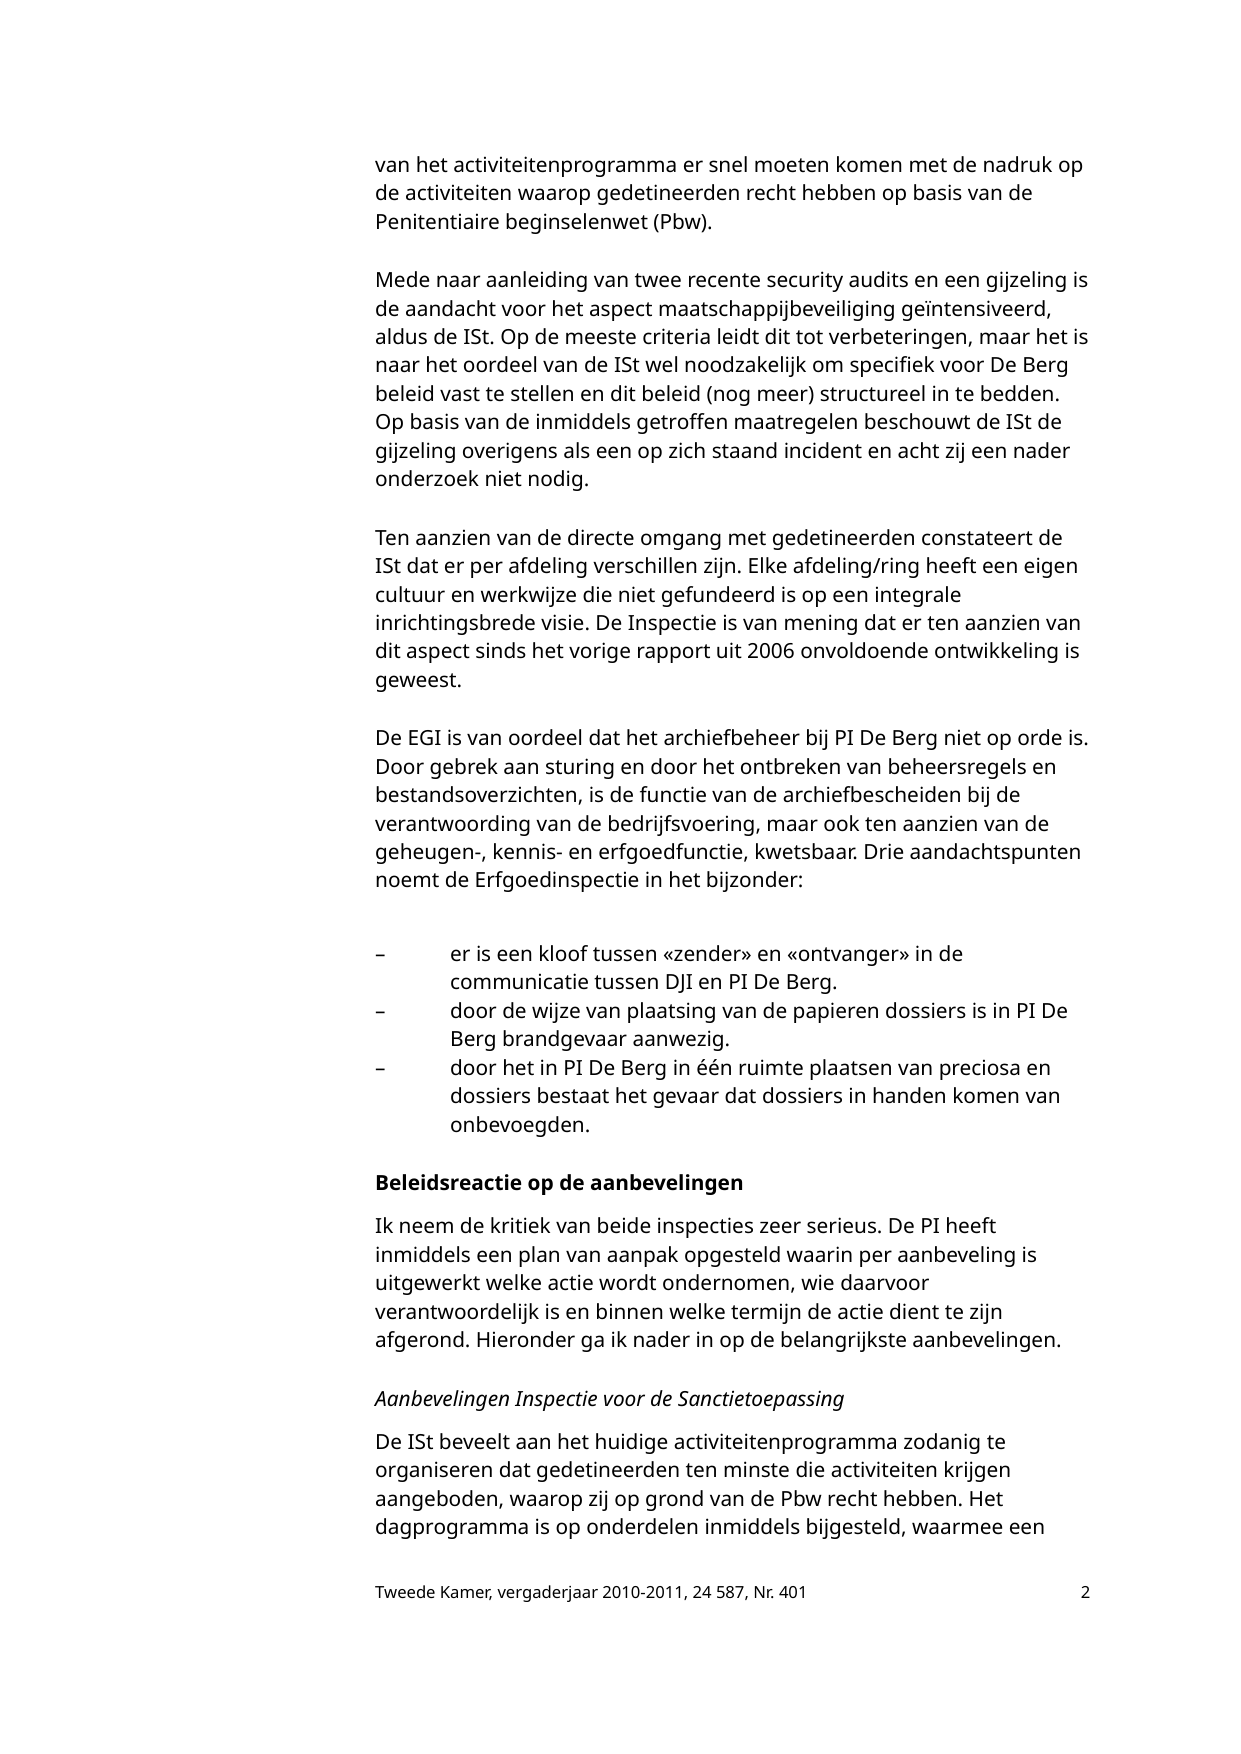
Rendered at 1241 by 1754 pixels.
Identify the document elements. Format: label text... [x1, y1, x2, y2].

text van het activiteitenprogramma er snel moeten komen met de nadruk op de activiteiten waarop gedetineerden recht hebben op basis van de Penitentiaire beginselenwet (Pbw). [375, 150, 1090, 235]
text Ik neem de kritiek van beide inspecties zeer serieus. De PI heeft inmiddels een plan van aanpak opgesteld waarin per aanbeveling is uitgewerkt welke actie wordt ondernomen, wie daarvoor verantwoordelijk is en binnen welke termijn de actie dient te zijn afgerond. Hieronder ga ik nader in op de belangrijkste aanbevelingen. [375, 1212, 1090, 1354]
text Aanbevelingen Inspectie voor de Sanctietoepassing [375, 1384, 1090, 1412]
text De ISt beveelt aan het huidige activiteitenprogramma zodanig te organiseren dat gedetineerden ten minste die activiteiten krijgen aangeboden, waarop zij op grond van de Pbw recht hebben. Het dagprogramma is op onderdelen inmiddels bijgesteld, waarmee een [375, 1427, 1090, 1541]
text De EGI is van oordeel dat het archiefbeheer bij PI De Berg niet op orde is. Door gebrek aan sturing en door het ontbreken van beheersregels en bestandsoverzichten, is de functie van de archiefbescheiden bij de verantwoording van de bedrijfsvoering, maar ook ten aanzien van de geheugen-, kennis- en erfgoedfunctie, kwetsbaar. Drie aandachtspunten noemt de Erfgoedinspectie in het bijzonder: [375, 723, 1090, 894]
text Mede naar aanleiding van twee recente security audits en een gijzeling is de aandacht voor het aspect maatschappijbeveiliging geïntensiveerd, aldus de ISt. Op de meeste criteria leidt dit tot verbeteringen, maar het is naar het oordeel van de ISt wel noodzakelijk om specifiek voor De Berg beleid vast te stellen en dit beleid (nog meer) structureel in te bedden. Op basis van de inmiddels getroffen maatregelen beschouwt de ISt de gijzeling overigens als een op zich staand incident en acht zij een nader onderzoek niet nodig. [375, 265, 1090, 493]
list er is een kloof tussen «zender» en «ontvanger» in de communicatie tussen DJI en PI De Berg. [375, 939, 1090, 996]
list door het in PI De Berg in één ruimte plaatsen van preciosa en dossiers bestaat het gevaar dat dossiers in handen komen van onbevoegden. [375, 1053, 1090, 1138]
text Beleidsreactie op de aanbevelingen [375, 1168, 1090, 1197]
text Ten aanzien van de directe omgang met gedetineerden constateert de ISt dat er per afdeling verschillen zijn. Elke afdeling/ring heeft een eigen cultuur en werkwijze die niet gefundeerd is op een integrale inrichtingsbrede visie. De Inspectie is van mening dat er ten aanzien van dit aspect sinds het vorige rapport uit 2006 onvoldoende ontwikkeling is geweest. [375, 523, 1090, 693]
list door de wijze van plaatsing van de papieren dossiers is in PI De Berg brandgevaar aanwezig. [375, 996, 1090, 1053]
